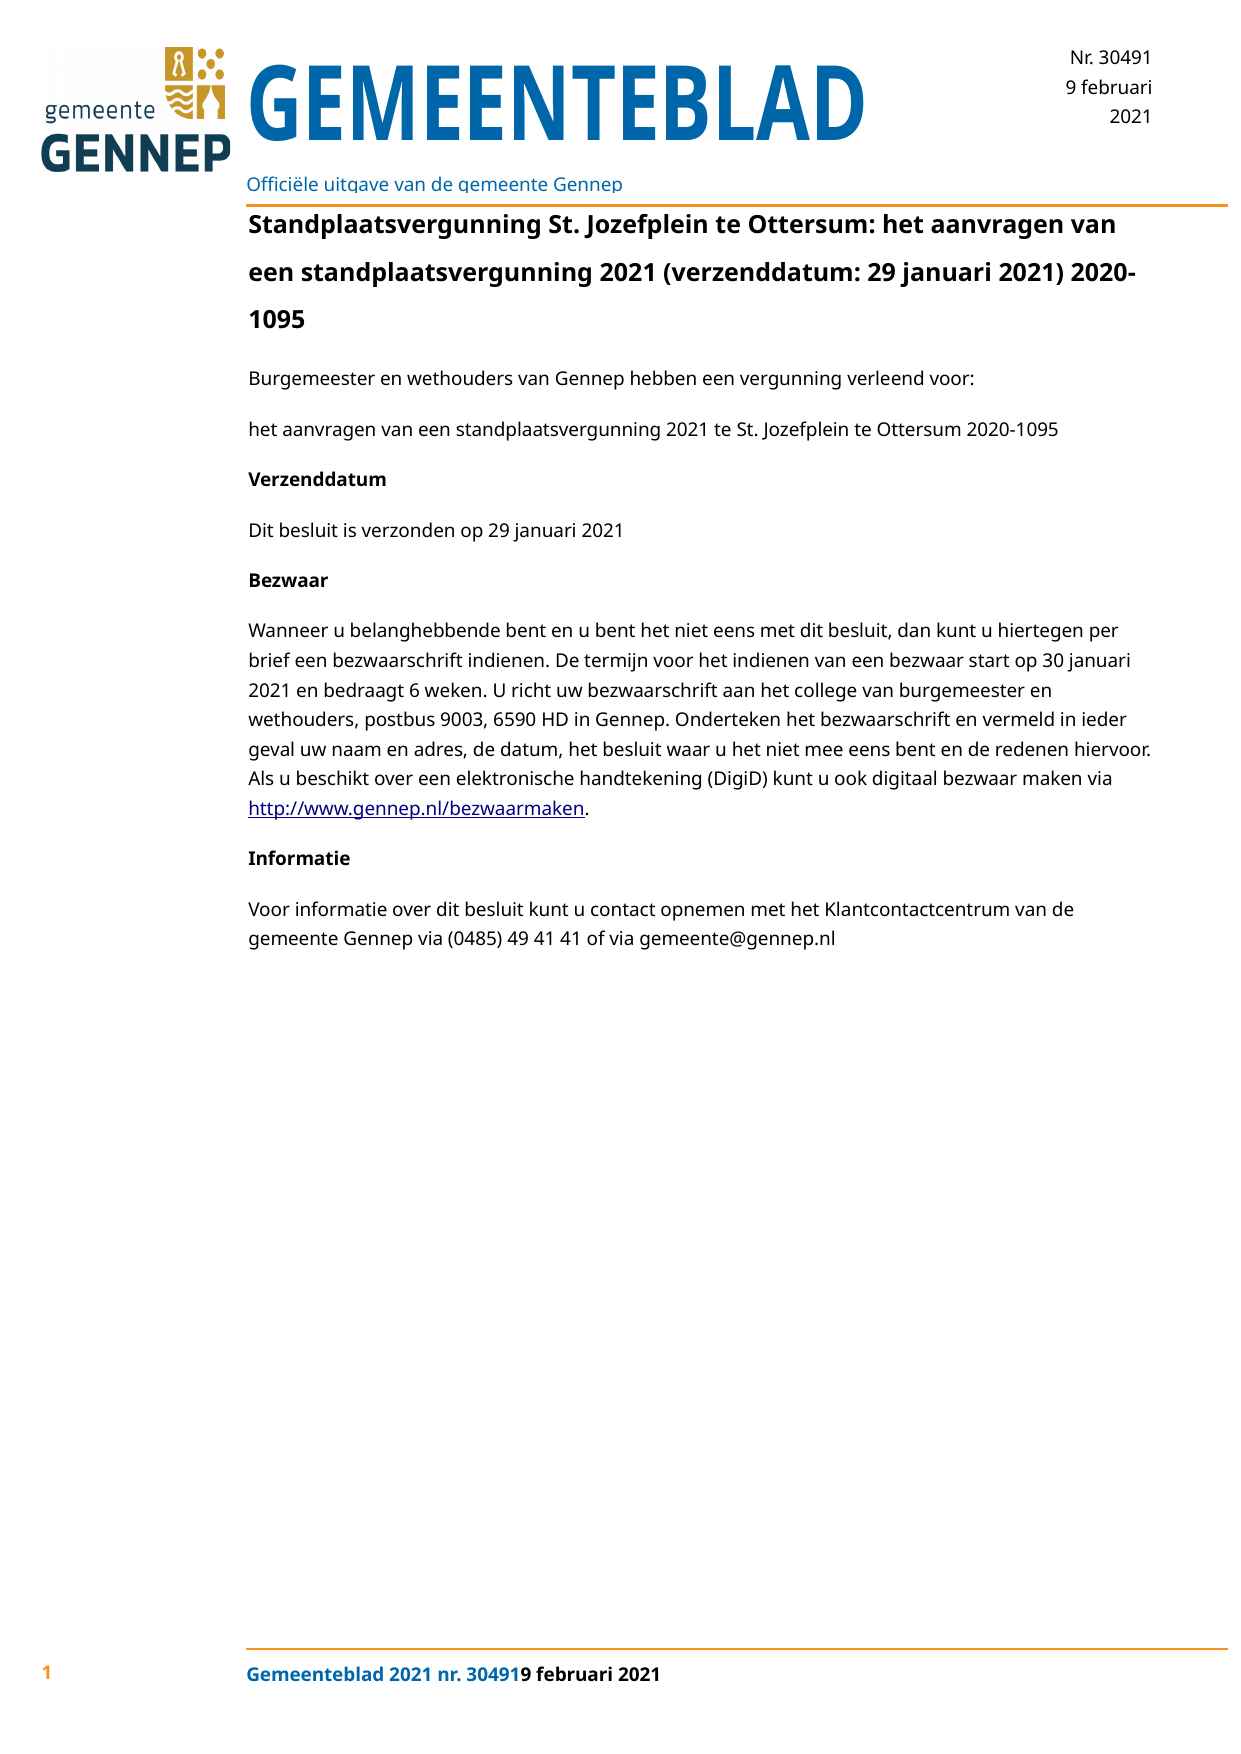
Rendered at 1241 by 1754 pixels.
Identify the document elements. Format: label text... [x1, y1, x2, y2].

text Verzenddatum [248, 466, 1152, 492]
text Dit besluit is verzonden op 29 januari 2021 [248, 517, 1152, 542]
text Wanneer u belanghebbende bent en u bent het niet eens met dit besluit, dan kunt u hiertegen per brief een bezwaarschrift indienen. De termijn voor het indienen van een bezwaar start op 30 januari 2021 en bedraagt 6 weken. U richt uw bezwaarschrift aan het college van burgemeester en wethouders, postbus 9003, 6590 HD in Gennep. Onderteken het bezwaarschrift en vermeld in ieder geval uw naam en adres, de datum, het besluit waar u het niet mee eens bent en de redenen hiervoor. Als u beschikt over een elektronische handtekening (DigiD) kunt u ook digitaal bezwaar maken via http://www.gennep.nl/bezwaarmaken. [248, 618, 1152, 821]
text Voor informatie over dit besluit kunt u contact opnemen met het Klantcontactcentrum van de gemeente Gennep via (0485) 49 41 41 of via gemeente@gennep.nl [248, 896, 1152, 951]
picture [41, 47, 231, 172]
text het aanvragen van een standplaatsvergunning 2021 te St. Jozefplein te Ottersum 2020-1095 [248, 416, 1152, 442]
text Standplaatsvergunning St. Jozefplein te Ottersum: het aanvragen van een standplaatsvergunning 2021 (verzenddatum: 29 januari 2021) 2020-1095 [248, 207, 1152, 336]
text Burgemeester en wethouders van Gennep hebben een vergunning verleend voor: [248, 366, 1152, 391]
text Informatie [248, 846, 1152, 871]
text Bezwaar [248, 567, 1152, 593]
